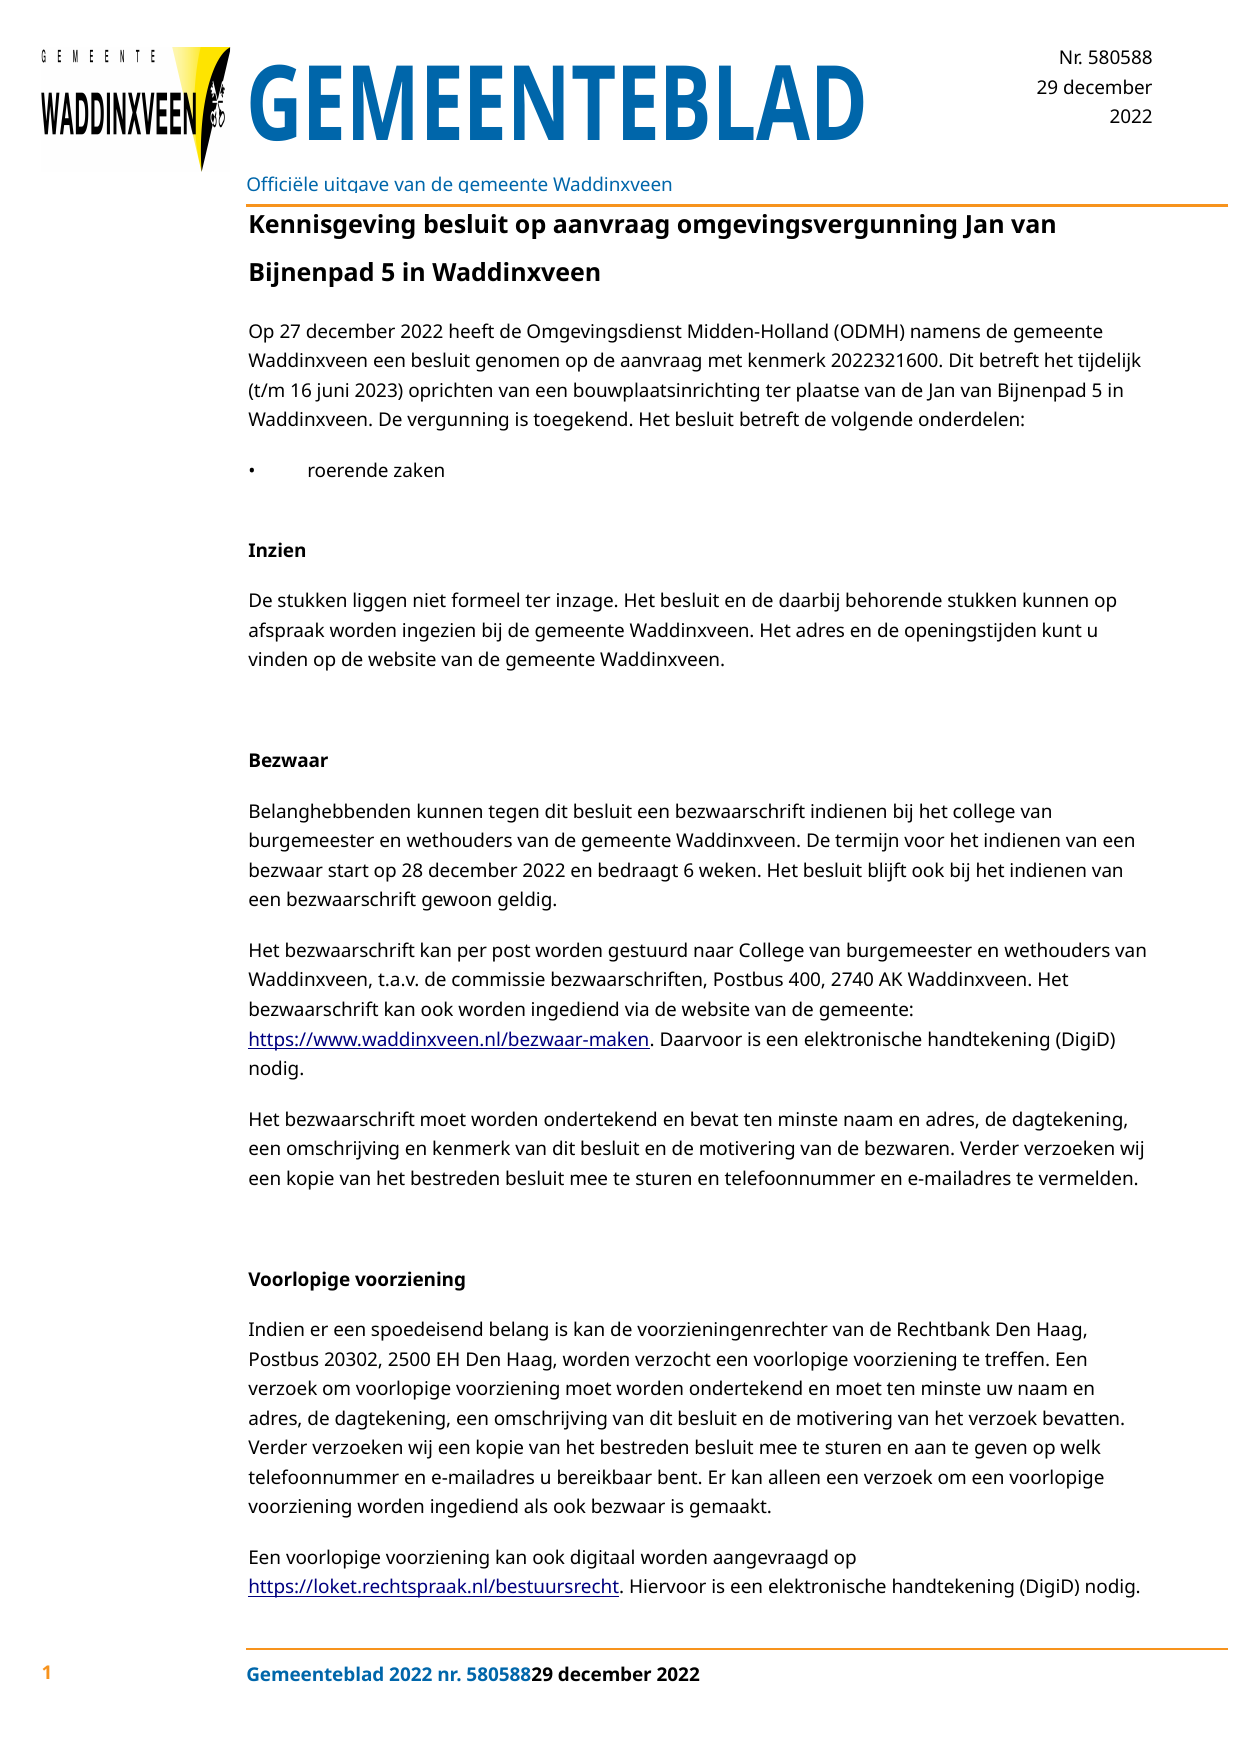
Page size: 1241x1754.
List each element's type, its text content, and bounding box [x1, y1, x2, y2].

text Voorlopige voorziening [248, 1266, 1152, 1292]
list roerende zaken [248, 457, 1152, 483]
text Belanghebbenden kunnen tegen dit besluit een bezwaarschrift indienen bij het college van burgemeester en wethouders van de gemeente Waddinxveen. De termijn voor het indienen van een bezwaar start op 28 december 2022 en bedraagt 6 weken. Het besluit blijft ook bij het indienen van een bezwaarschrift gewoon geldig. [248, 798, 1152, 912]
text Bezwaar [248, 747, 1152, 773]
text Kennisgeving besluit op aanvraag omgevingsvergunning Jan van Bijnenpad 5 in Waddinxveen [248, 207, 1152, 288]
text Op 27 december 2022 heeft de Omgevingsdienst Midden-Holland (ODMH) namens de gemeente Waddinxveen een besluit genomen op de aanvraag met kenmerk 2022321600. Dit betreft het tijdelijk (t/m 16 juni 2023) oprichten van een bouwplaatsinrichting ter plaatse van de Jan van Bijnenpad 5 in Waddinxveen. De vergunning is toegekend. Het besluit betreft de volgende onderdelen: [248, 318, 1152, 432]
picture [41, 47, 231, 172]
text De stukken liggen niet formeel ter inzage. Het besluit en de daarbij behorende stukken kunnen op afspraak worden ingezien bij de gemeente Waddinxveen. Het adres en de openingstijden kunt u vinden op de website van de gemeente Waddinxveen. [248, 587, 1152, 672]
text Een voorlopige voorziening kan ook digitaal worden aangevraagd op https://loket.rechtspraak.nl/bestuursrecht. Hiervoor is een elektronische handtekening (DigiD) nodig. [248, 1544, 1152, 1599]
text Indien er een spoedeisend belang is kan de voorzieningenrechter van de Rechtbank Den Haag, Postbus 20302, 2500 EH Den Haag, worden verzocht een voorlopige voorziening te treffen. Een verzoek om voorlopige voorziening moet worden ondertekend en moet ten minste uw naam en adres, de dagtekening, een omschrijving van dit besluit en de motivering van het verzoek bevatten. Verder verzoeken wij een kopie van het bestreden besluit mee te sturen en aan te geven op welk telefoonnummer en e-mailadres u bereikbaar bent. Er kan alleen een verzoek om een voorlopige voorziening worden ingediend als ook bezwaar is gemaakt. [248, 1316, 1152, 1519]
text Inzien [248, 537, 1152, 563]
text Het bezwaarschrift moet worden ondertekend en bevat ten minste naam en adres, de dagtekening, een omschrijving en kenmerk van dit besluit en de motivering van de bezwaren. Verder verzoeken wij een kopie van het bestreden besluit mee te sturen en telefoonnummer en e-mailadres te vermelden. [248, 1106, 1152, 1191]
text Het bezwaarschrift kan per post worden gestuurd naar College van burgemeester en wethouders van Waddinxveen, t.a.v. de commissie bezwaarschriften, Postbus 400, 2740 AK Waddinxveen. Het bezwaarschrift kan ook worden ingediend via de website van de gemeente: https://www.waddinxveen.nl/bezwaar-maken. Daarvoor is een elektronische handtekening (DigiD) nodig. [248, 937, 1152, 1081]
